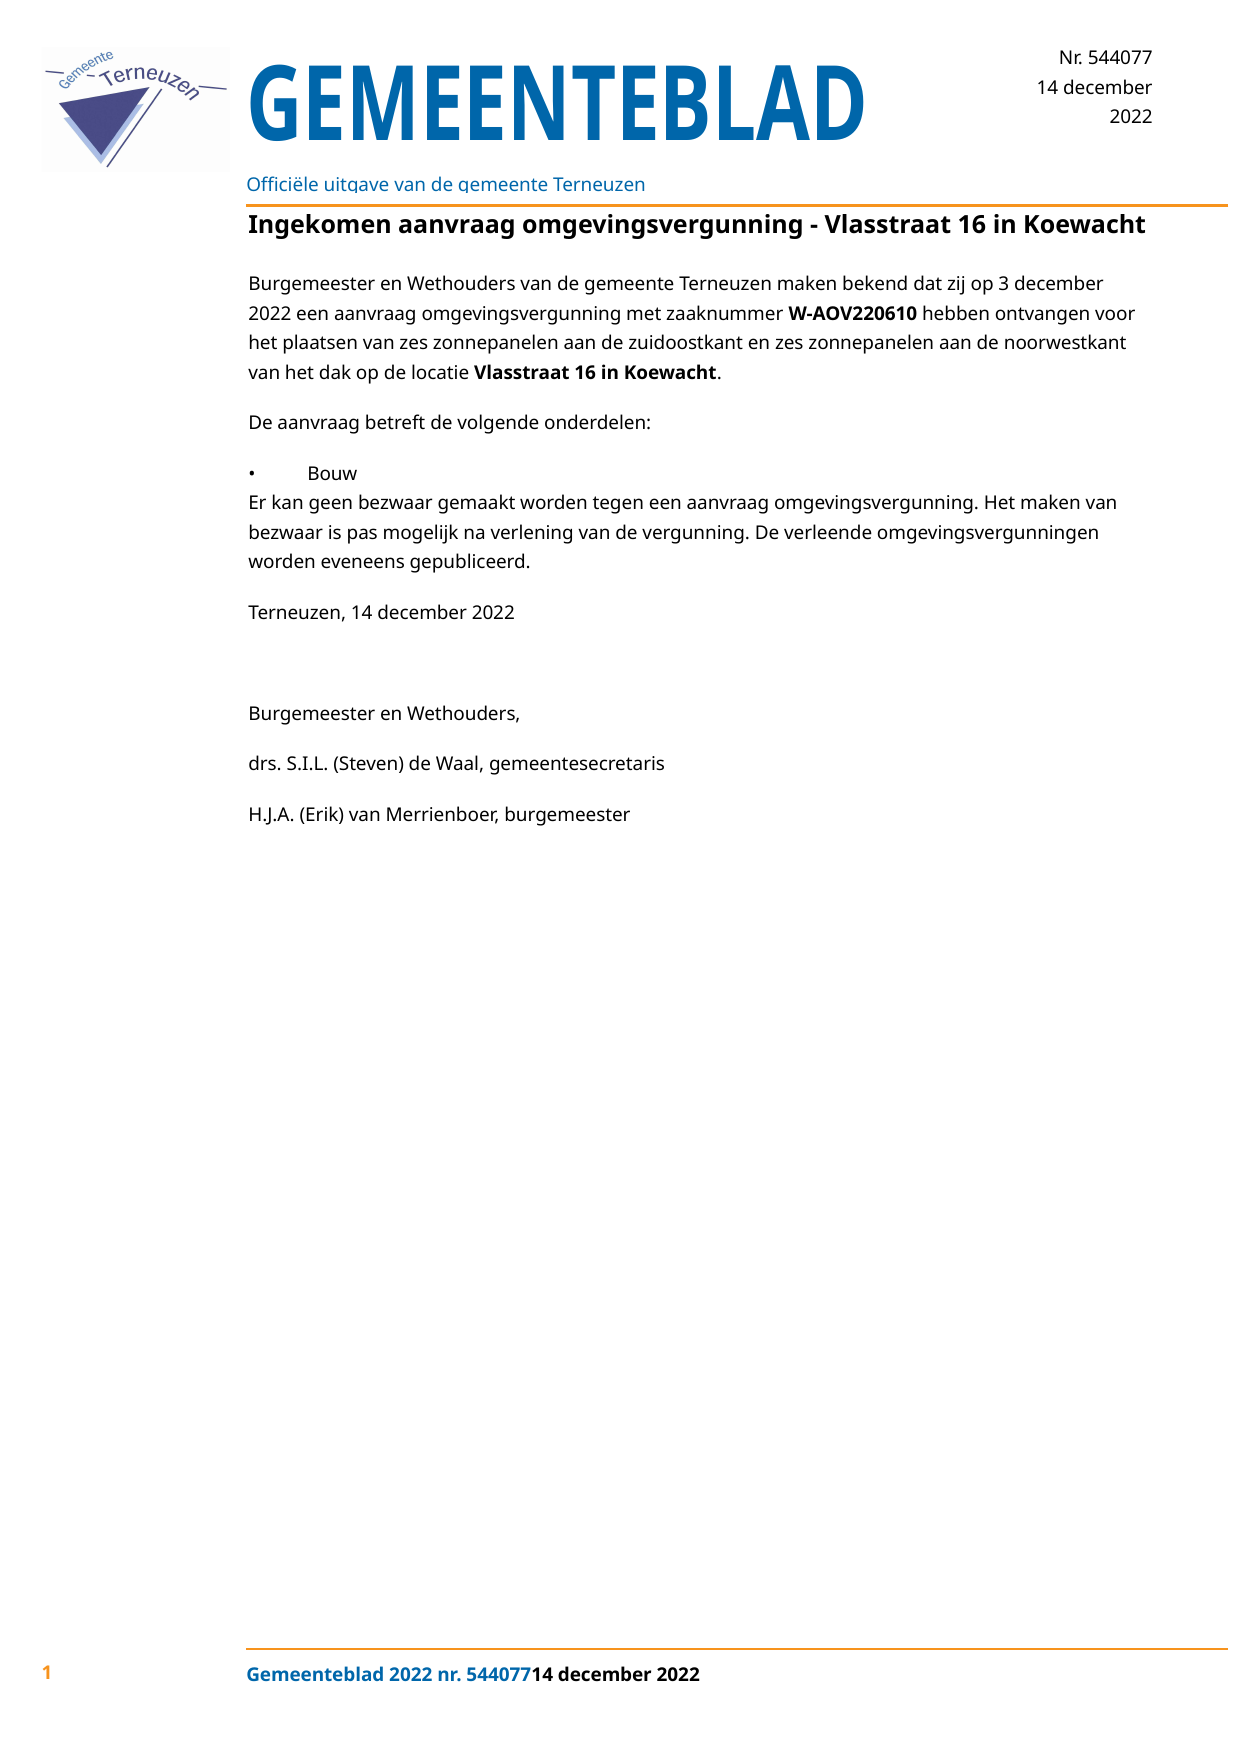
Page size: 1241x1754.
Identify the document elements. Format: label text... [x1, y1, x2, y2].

text Er kan geen bezwaar gemaakt worden tegen een aanvraag omgevingsvergunning. Het maken van bezwaar is pas mogelijk na verlening van de vergunning. De verleende omgevingsvergunningen worden eveneens gepubliceerd. [248, 489, 1152, 574]
text Ingekomen aanvraag omgevingsvergunning - Vlasstraat 16 in Koewacht [248, 207, 1152, 241]
list Bouw [248, 460, 1152, 486]
text drs. S.I.L. (Steven) de Waal, gemeentesecretaris [248, 750, 1152, 776]
text Terneuzen, 14 december 2022 [248, 599, 1152, 625]
text Burgemeester en Wethouders van de gemeente Terneuzen maken bekend dat zij op 3 december 2022 een aanvraag omgevingsvergunning met zaaknummer W-AOV220610 hebben ontvangen voor het plaatsen van zes zonnepanelen aan de zuidoostkant en zes zonnepanelen aan de noorwestkant van het dak op de locatie Vlasstraat 16 in Koewacht. [248, 270, 1152, 385]
text H.J.A. (Erik) van Merrienboer, burgemeester [248, 801, 1152, 826]
text Burgemeester en Wethouders, [248, 700, 1152, 726]
picture [41, 47, 231, 172]
text De aanvraag betreft de volgende onderdelen: [248, 409, 1152, 435]
